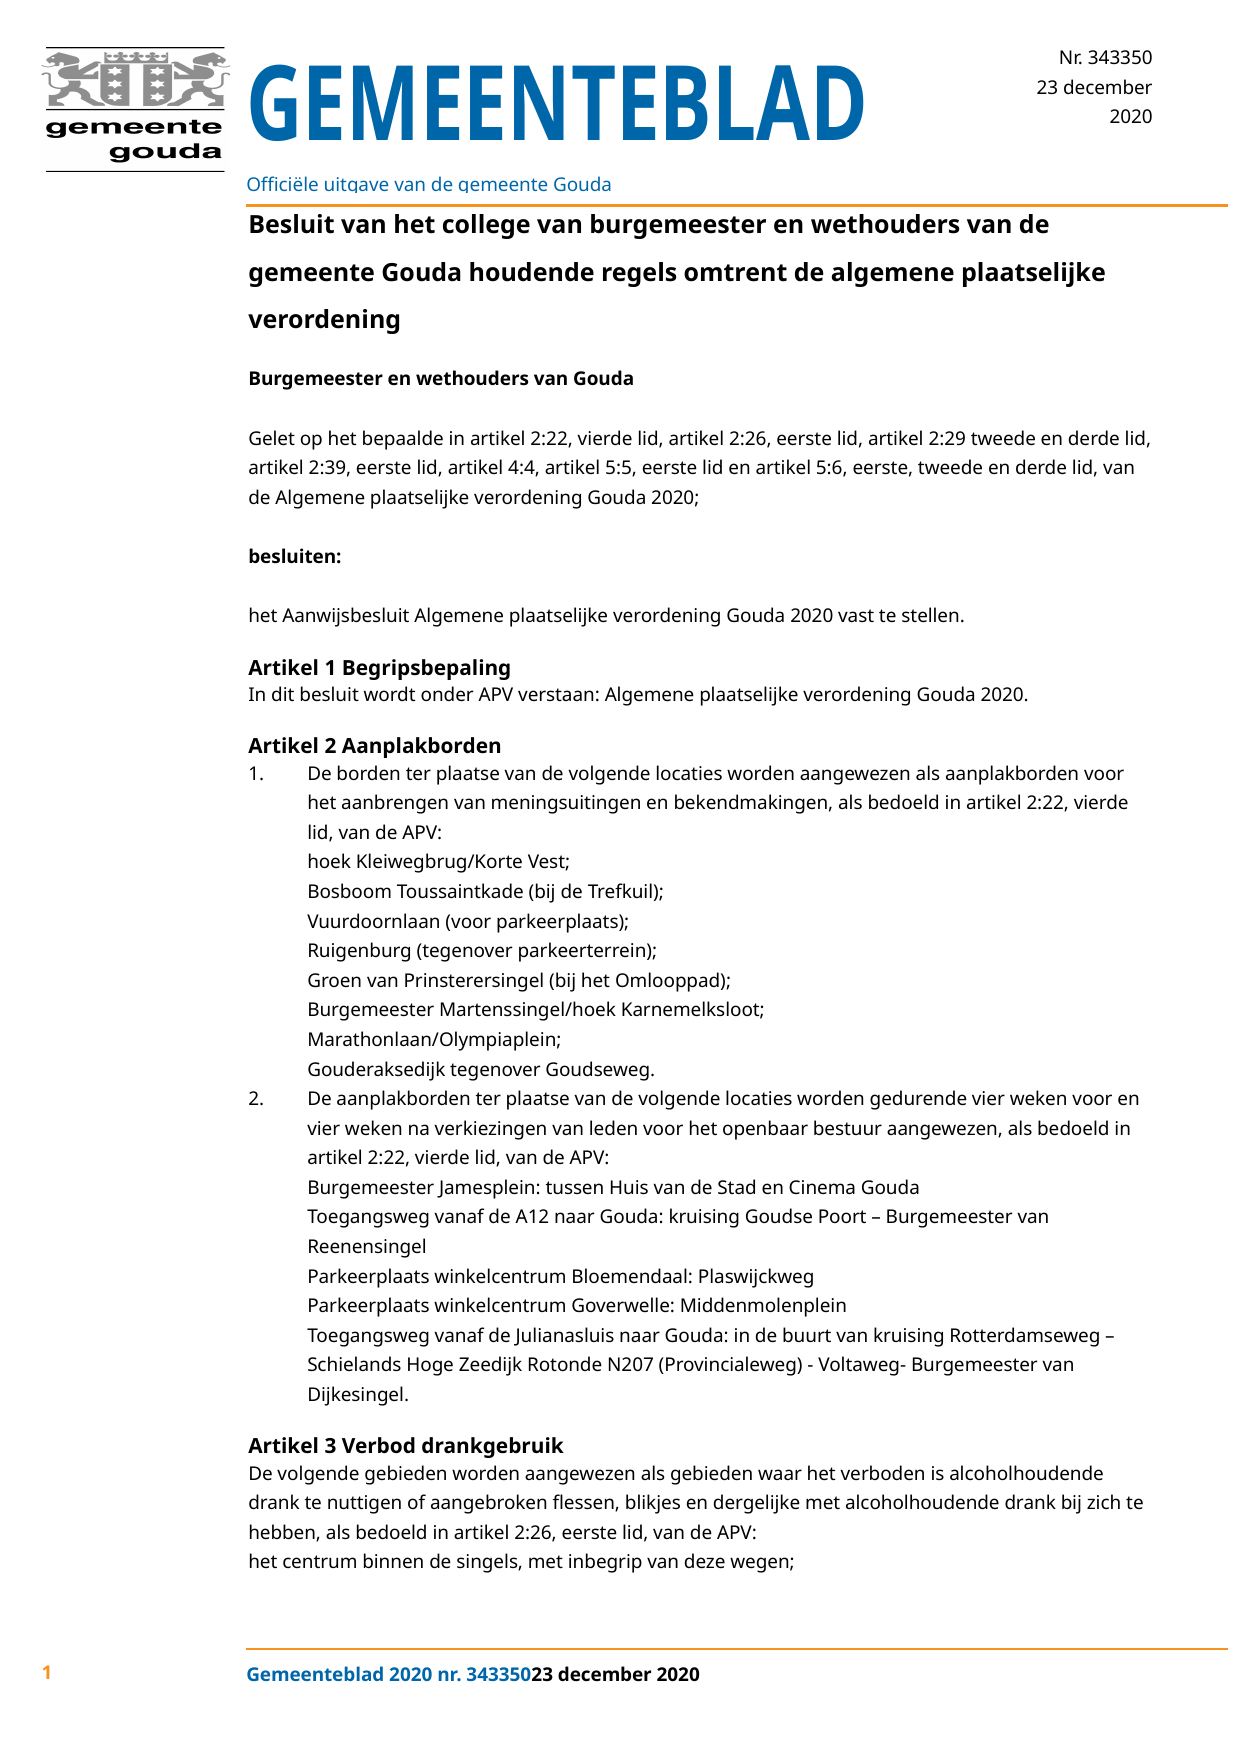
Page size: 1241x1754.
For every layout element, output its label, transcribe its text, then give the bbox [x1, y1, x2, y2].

list Ruigenburg (tegenover parkeerterrein); [248, 937, 1152, 963]
list De aanplakborden ter plaatse van de volgende locaties worden gedurende vier weken voor en vier weken na verkiezingen van leden voor het openbaar bestuur aangewezen, als bedoeld in artikel 2:22, vierde lid, van de APV: [248, 1085, 1152, 1170]
list Burgemeester Martenssingel/hoek Karnemelksloot; [248, 997, 1152, 1022]
picture [41, 47, 231, 172]
list Groen van Prinsterersingel (bij het Omlooppad); [248, 967, 1152, 993]
text het Aanwijsbesluit Algemene plaatselijke verordening Gouda 2020 vast te stellen. [248, 602, 1152, 628]
text De volgende gebieden worden aangewezen als gebieden waar het verboden is alcoholhoudende drank te nuttigen of aangebroken flessen, blikjes en dergelijke met alcoholhoudende drank bij zich te hebben, als bedoeld in artikel 2:26, eerste lid, van de APV: [248, 1460, 1152, 1545]
list De borden ter plaatse van de volgende locaties worden aangewezen als aanplakborden voor het aanbrengen van meningsuitingen en bekendmakingen, als bedoeld in artikel 2:22, vierde lid, van de APV: [248, 760, 1152, 845]
text Artikel 1 Begripsbepaling [248, 653, 1152, 681]
list Gouderaksedijk tegenover Goudseweg. [248, 1056, 1152, 1081]
list hoek Kleiwegbrug/Korte Vest; [248, 849, 1152, 874]
list Toegangsweg vanaf de Julianasluis naar Gouda: in de buurt van kruising Rotterdamseweg – Schielands Hoge Zeedijk Rotonde N207 (Provincialeweg) - Voltaweg- Burgemeester van Dijkesingel. [248, 1322, 1152, 1407]
list Vuurdoornlaan (voor parkeerplaats); [248, 908, 1152, 933]
text Gelet op het bepaalde in artikel 2:22, vierde lid, artikel 2:26, eerste lid, artikel 2:29 tweede en derde lid, artikel 2:39, eerste lid, artikel 4:4, artikel 5:5, eerste lid en artikel 5:6, eerste, tweede en derde lid, van de Algemene plaatselijke verordening Gouda 2020; [248, 425, 1152, 509]
text Burgemeester en wethouders van Gouda [248, 366, 1152, 391]
list Bosboom Toussaintkade (bij de Trefkuil); [248, 878, 1152, 904]
text In dit besluit wordt onder APV verstaan: Algemene plaatselijke verordening Gouda 2020. [248, 681, 1152, 707]
list Toegangsweg vanaf de A12 naar Gouda: kruising Goudse Poort – Burgemeester van Reenensingel [248, 1204, 1152, 1259]
text Artikel 3 Verbod drankgebruik [248, 1432, 1152, 1460]
text besluiten: [248, 543, 1152, 569]
text Artikel 2 Aanplakborden [248, 731, 1152, 760]
list Burgemeester Jamesplein: tussen Huis van de Stad en Cinema Gouda [248, 1174, 1152, 1200]
list Parkeerplaats winkelcentrum Bloemendaal: Plaswijckweg [248, 1263, 1152, 1288]
list Parkeerplaats winkelcentrum Goverwelle: Middenmolenplein [248, 1292, 1152, 1318]
text Besluit van het college van burgemeester en wethouders van de gemeente Gouda houdende regels omtrent de algemene plaatselijke verordening [248, 207, 1152, 336]
text het centrum binnen de singels, met inbegrip van deze wegen; [248, 1549, 1152, 1574]
list Marathonlaan/Olympiaplein; [248, 1026, 1152, 1052]
